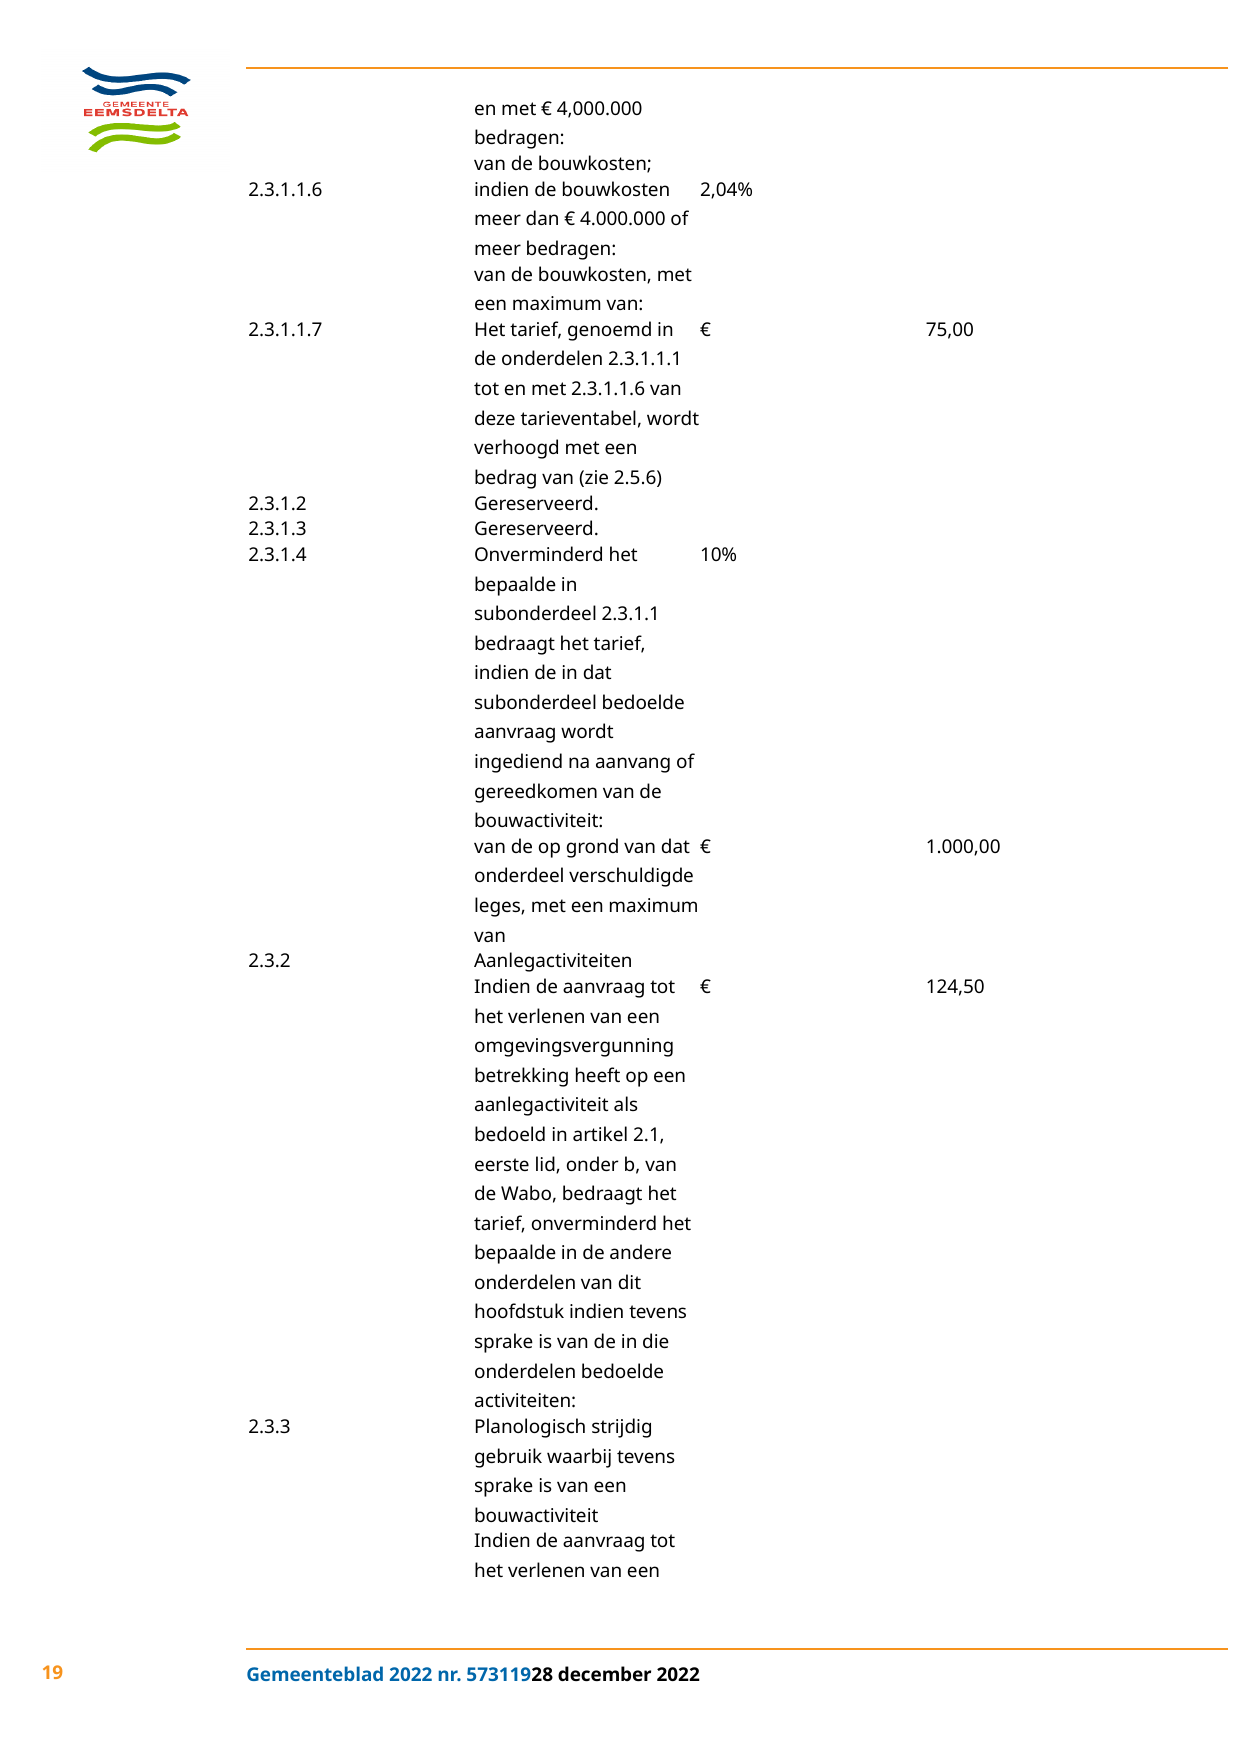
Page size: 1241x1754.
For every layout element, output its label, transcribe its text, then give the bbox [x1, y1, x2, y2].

table_cell 2.3.1.2 [248, 490, 474, 515]
table_cell 2.3.1.1.7 [248, 316, 474, 490]
table_cell 2.3.1.1.6 [248, 176, 474, 261]
table_cell Planologisch strijdig gebruik waarbij tevens sprake is van een bouwactiviteit [474, 1413, 700, 1528]
table_cell Gereserveerd. [474, 515, 700, 541]
table_cell [248, 1528, 474, 1583]
table_cell 2.3.1.4 [248, 541, 474, 833]
table_cell [700, 261, 926, 316]
table_cell 124,50 [926, 973, 1152, 1413]
table_cell van de op grond van dat onderdeel verschuldigde leges, met een maximum van [474, 833, 700, 948]
table_cell 2.3.3 [248, 1413, 474, 1528]
table_cell [248, 150, 474, 176]
table_cell [926, 541, 1152, 833]
table_cell [926, 95, 1152, 150]
table_cell [700, 150, 926, 176]
table_cell Het tarief, genoemd in de onderdelen 2.3.1.1.1 tot en met 2.3.1.1.6 van deze tarieventabel, wordt verhoogd met een bedrag van (zie 2.5.6) [474, 316, 700, 490]
picture [41, 47, 231, 172]
table_cell [926, 515, 1152, 541]
table_cell [926, 261, 1152, 316]
table_cell [926, 948, 1152, 973]
table_cell Indien de aanvraag tot het verlenen van een [474, 1528, 700, 1583]
table_cell [700, 490, 926, 515]
table_cell [248, 973, 474, 1413]
table_cell € [700, 973, 926, 1413]
table_cell Aanlegactiviteiten [474, 948, 700, 973]
table_cell en met € 4,000.000 bedragen: [474, 95, 700, 150]
table_cell 10% [700, 541, 926, 833]
table_cell indien de bouwkosten meer dan € 4.000.000 of meer bedragen: [474, 176, 700, 261]
table_cell [700, 515, 926, 541]
table_cell van de bouwkosten; [474, 150, 700, 176]
table_cell [248, 95, 474, 150]
table_cell [700, 1528, 926, 1583]
table_cell 2,04% [700, 176, 926, 261]
table_cell [248, 833, 474, 948]
table_cell [926, 1528, 1152, 1583]
table_cell [248, 261, 474, 316]
table_cell van de bouwkosten, met een maximum van: [474, 261, 700, 316]
table_cell 2.3.1.3 [248, 515, 474, 541]
table_cell 75,00 [926, 316, 1152, 490]
table_cell [700, 1413, 926, 1528]
table_cell [700, 948, 926, 973]
table_cell € [700, 833, 926, 948]
table_cell € [700, 316, 926, 490]
table_cell [926, 150, 1152, 176]
table_cell 2.3.2 [248, 948, 474, 973]
table_cell Indien de aanvraag tot het verlenen van een omgevingsvergunning betrekking heeft op een aanlegactiviteit als bedoeld in artikel 2.1, eerste lid, onder b, van de Wabo, bedraagt het tarief, onverminderd het bepaalde in de andere onderdelen van dit hoofdstuk indien tevens sprake is van de in die onderdelen bedoelde activiteiten: [474, 973, 700, 1413]
table_cell [700, 95, 926, 150]
table_cell [926, 490, 1152, 515]
table_cell [926, 1413, 1152, 1528]
table_cell Gereserveerd. [474, 490, 700, 515]
table_cell [926, 176, 1152, 261]
table_cell 1.000,00 [926, 833, 1152, 948]
table_cell Onverminderd het bepaalde in subonderdeel 2.3.1.1 bedraagt het tarief, indien de in dat subonderdeel bedoelde aanvraag wordt ingediend na aanvang of gereedkomen van de bouwactiviteit: [474, 541, 700, 833]
